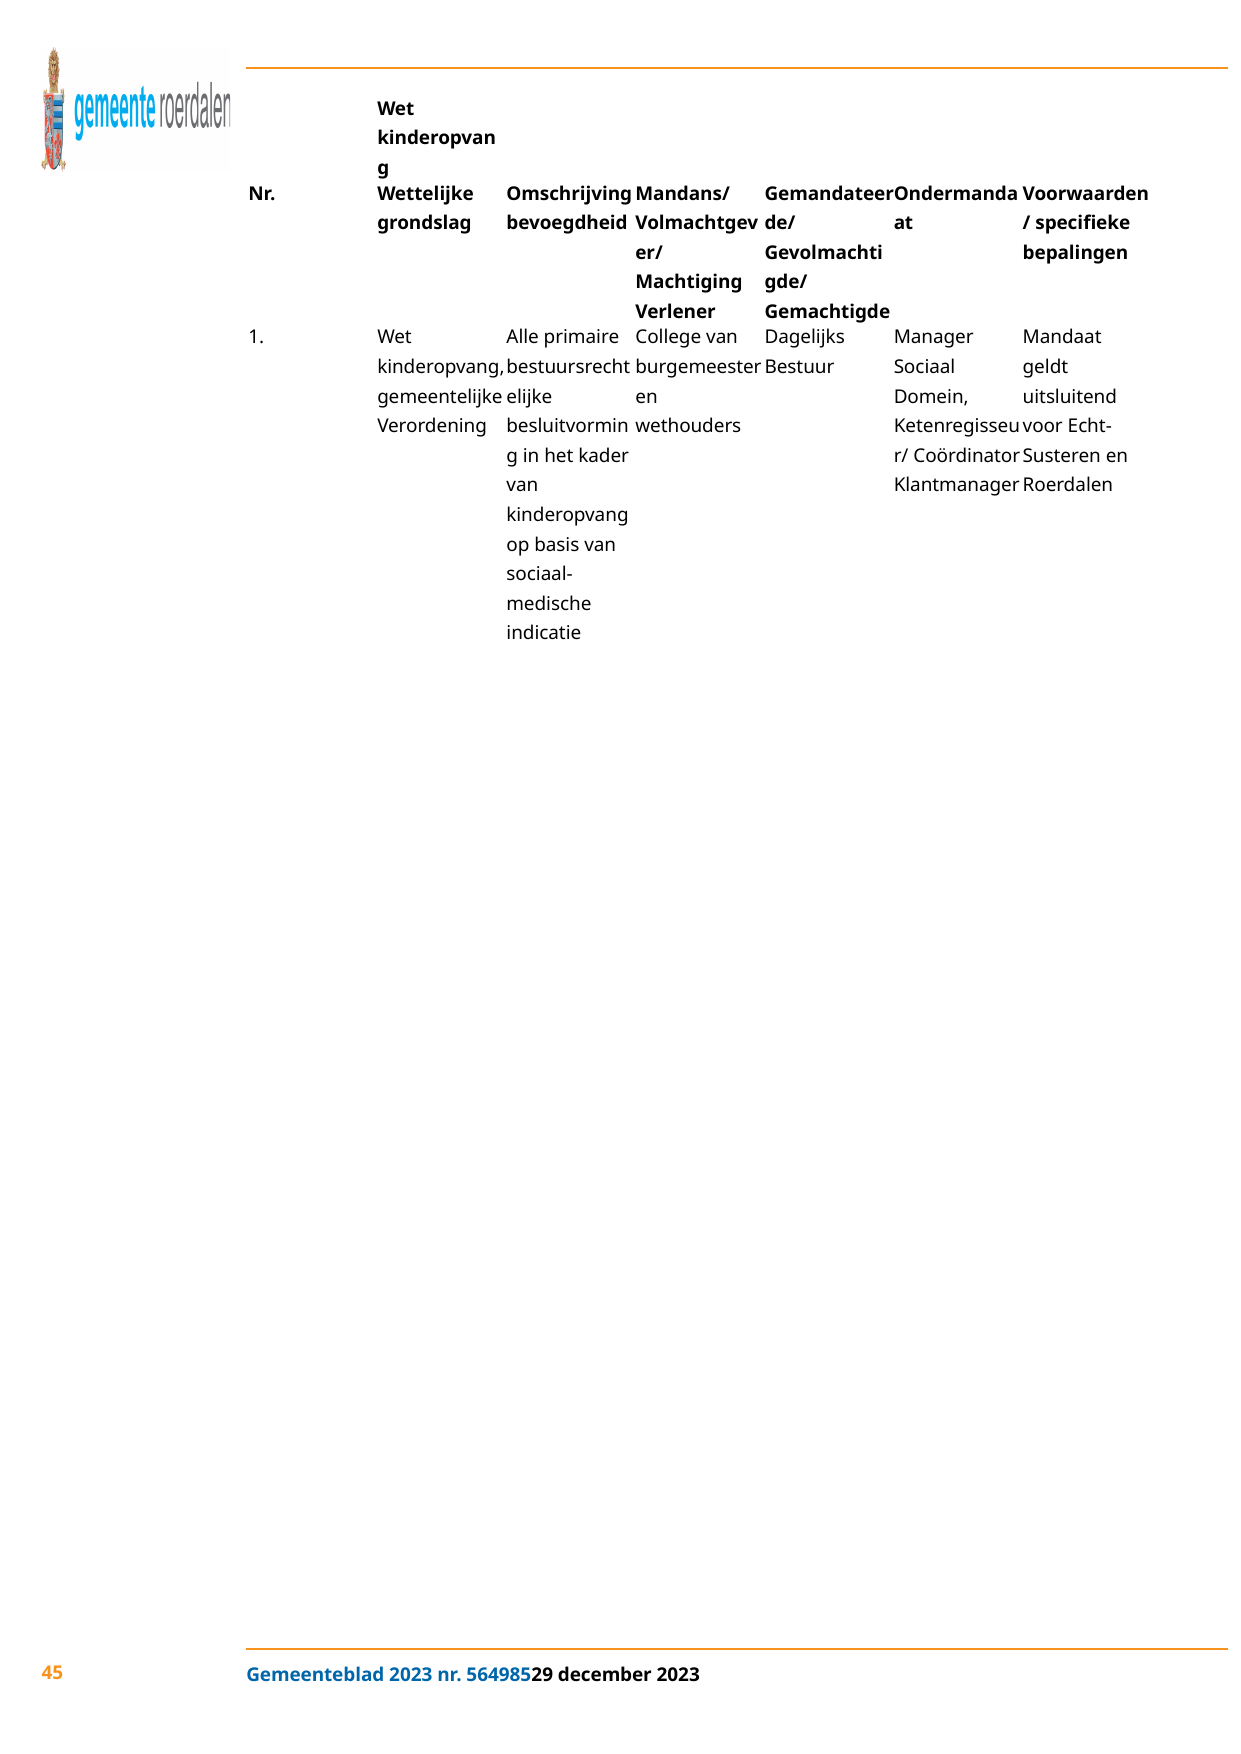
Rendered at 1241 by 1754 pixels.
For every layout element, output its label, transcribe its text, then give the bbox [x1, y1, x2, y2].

table_cell Dagelijks Bestuur [764, 324, 893, 645]
table_header [635, 95, 764, 180]
table_cell Mandans/ Volmachtgever/ Machtiging Verlener [635, 180, 764, 324]
table_header [506, 95, 635, 180]
table_header [248, 95, 377, 180]
table_cell Nr. [248, 180, 377, 324]
table_cell Wet kinderopvang, gemeentelijke Verordening [377, 324, 506, 645]
table_cell Omschrijving bevoegdheid [506, 180, 635, 324]
table_cell Manager Sociaal Domein, Ketenregisseur/ Coördinator Klantmanager [894, 324, 1022, 645]
table_header [1023, 95, 1152, 180]
table_cell [248, 645, 377, 671]
table_cell Wettelijke grondslag [377, 180, 506, 324]
table_cell Ondermandaat [894, 180, 1022, 324]
table_cell Gemandateerde/ Gevolmachtigde/ Gemachtigde [764, 180, 893, 324]
table_cell Voorwaarden / specifieke bepalingen [1023, 180, 1152, 324]
table_cell 1. [248, 324, 377, 645]
picture [41, 47, 231, 172]
table_header [764, 95, 893, 180]
table_cell Alle primaire bestuursrechtelijke besluitvorming in het kader van kinderopvang op basis van sociaal-medische indicatie [506, 324, 635, 645]
table_cell College van burgemeester en wethouders [635, 324, 764, 645]
table_header Wet kinderopvang [377, 95, 506, 180]
table_cell Mandaat geldt uitsluitend voor Echt-Susteren en Roerdalen [1023, 324, 1152, 645]
table_header [894, 95, 1022, 180]
